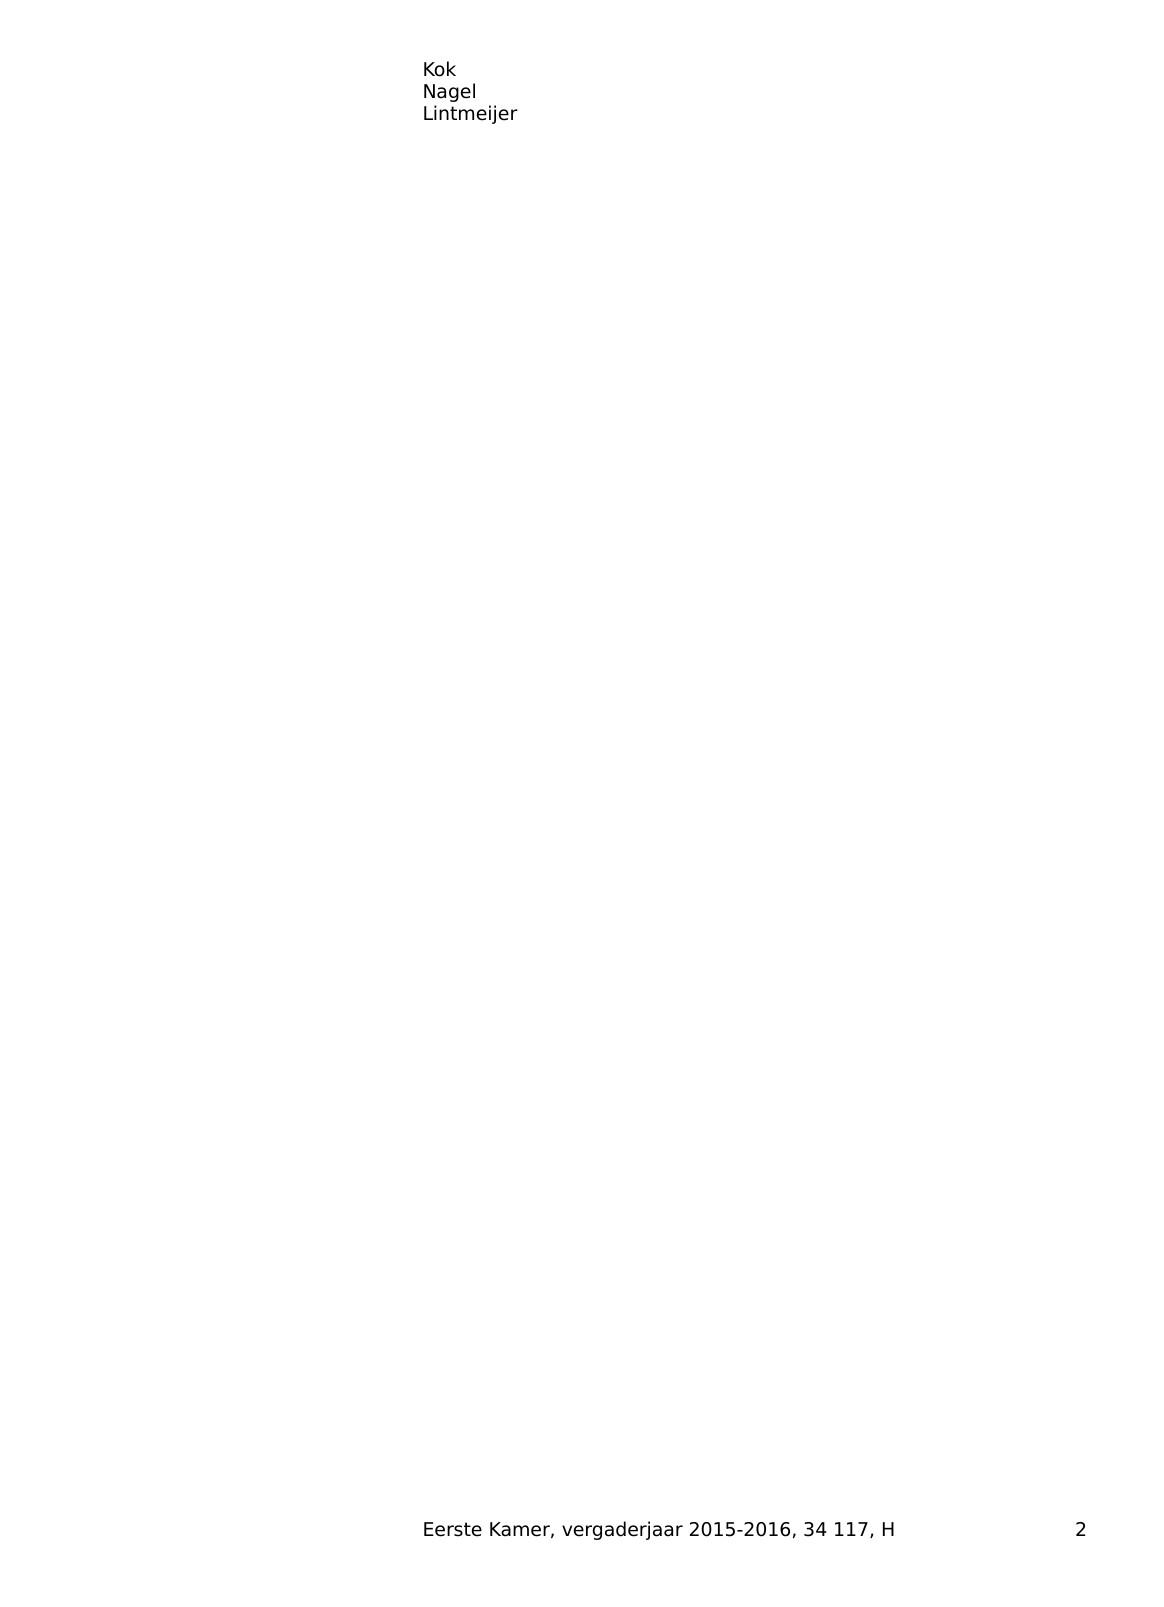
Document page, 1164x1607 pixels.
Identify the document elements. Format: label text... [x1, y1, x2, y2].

text Nagel [422, 81, 1087, 103]
text Lintmeijer [422, 103, 1087, 125]
text Kok [422, 59, 1087, 81]
